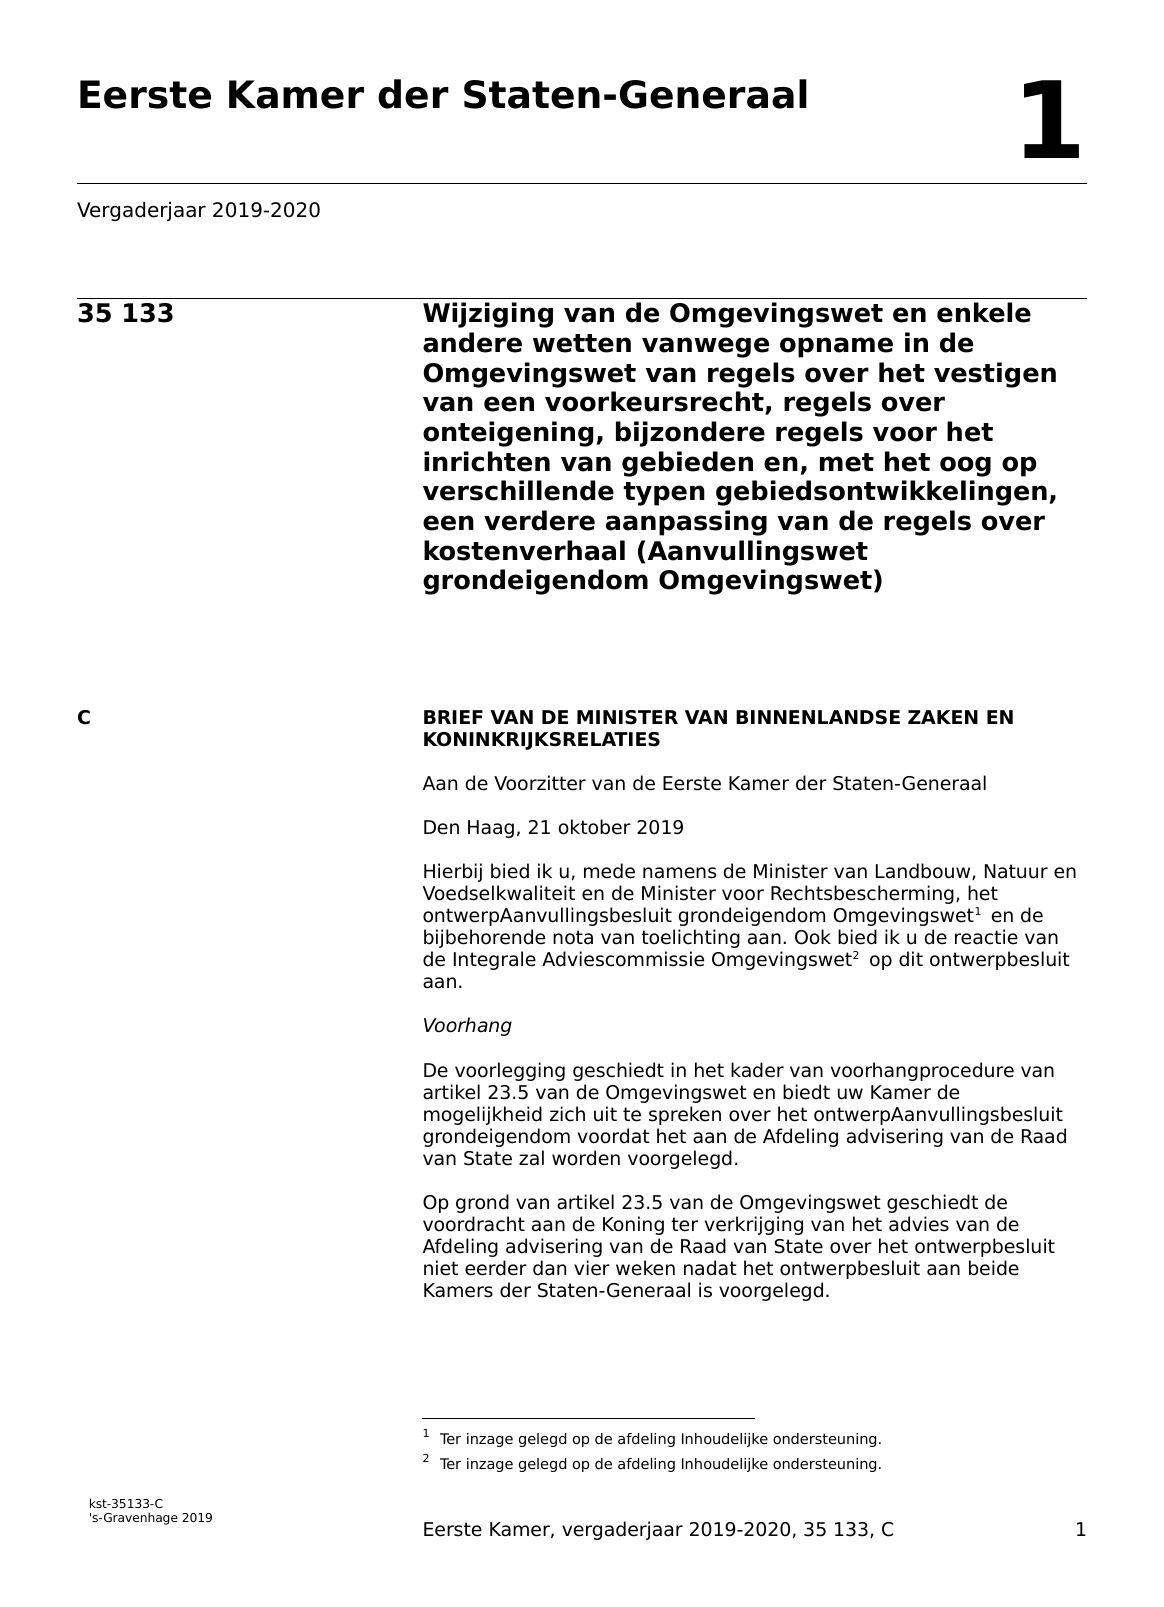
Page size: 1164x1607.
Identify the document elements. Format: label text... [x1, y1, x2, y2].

subtitle C BRIEF VAN DE MINISTER VAN BINNENLANDSE ZAKEN EN KONINKRIJKSRELATIES [77, 707, 1087, 751]
text Ter inzage gelegd op de afdeling Inhoudelijke ondersteuning. [422, 1427, 1087, 1449]
subtitle 35 133 Wijziging van de Omgevingswet en enkele andere wetten vanwege opname in de Omgevingswet van regels over het vestigen van een voorkeursrecht, regels over onteigening, bijzondere regels voor het inrichten van gebieden en, met het oog op verschillende typen gebiedsontwikkelingen, een verdere aanpassing van de regels over kostenverhaal (Aanvullingswet grondeigendom Omgevingswet) [77, 299, 1087, 596]
table_header Eerste Kamer der Staten-Generaal [77, 59, 886, 183]
text Den Haag, 21 oktober 2019 [422, 817, 1087, 839]
text 's-Gravenhage 2019 [88, 1511, 323, 1525]
text kst-35133-C [88, 1497, 323, 1511]
text Ter inzage gelegd op de afdeling Inhoudelijke ondersteuning. [422, 1452, 1087, 1474]
table_header 1 [886, 59, 1087, 183]
text Aan de Voorzitter van de Eerste Kamer der Staten-Generaal [422, 773, 1087, 795]
text Op grond van artikel 23.5 van de Omgevingswet geschiedt de voordracht aan de Koning ter verkrijging van het advies van de Afdeling advisering van de Raad van State over het ontwerpbesluit niet eerder dan vier weken nadat het ontwerpbesluit aan beide Kamers der Staten-Generaal is voorgelegd. [422, 1192, 1087, 1302]
subtitle Voorhang [422, 1015, 1087, 1037]
table_cell Vergaderjaar 2019-2020 [77, 184, 1087, 298]
text De voorlegging geschiedt in het kader van voorhangprocedure van artikel 23.5 van de Omgevingswet en biedt uw Kamer de mogelijkheid zich uit te spreken over het ontwerpAanvullingsbesluit grondeigendom voordat het aan de Afdeling advisering van de Raad van State zal worden voorgelegd. [422, 1059, 1087, 1169]
text Hierbij bied ik u, mede namens de Minister van Landbouw, Natuur en Voedselkwaliteit en de Minister voor Rechtsbescherming, het ontwerpAanvullingsbesluit grondeigendom Omgevingswet en de bijbehorende nota van toelichting aan. Ook bied ik u de reactie van de Integrale Adviescommissie Omgevingswet op dit ontwerpbesluit aan. [422, 861, 1087, 993]
